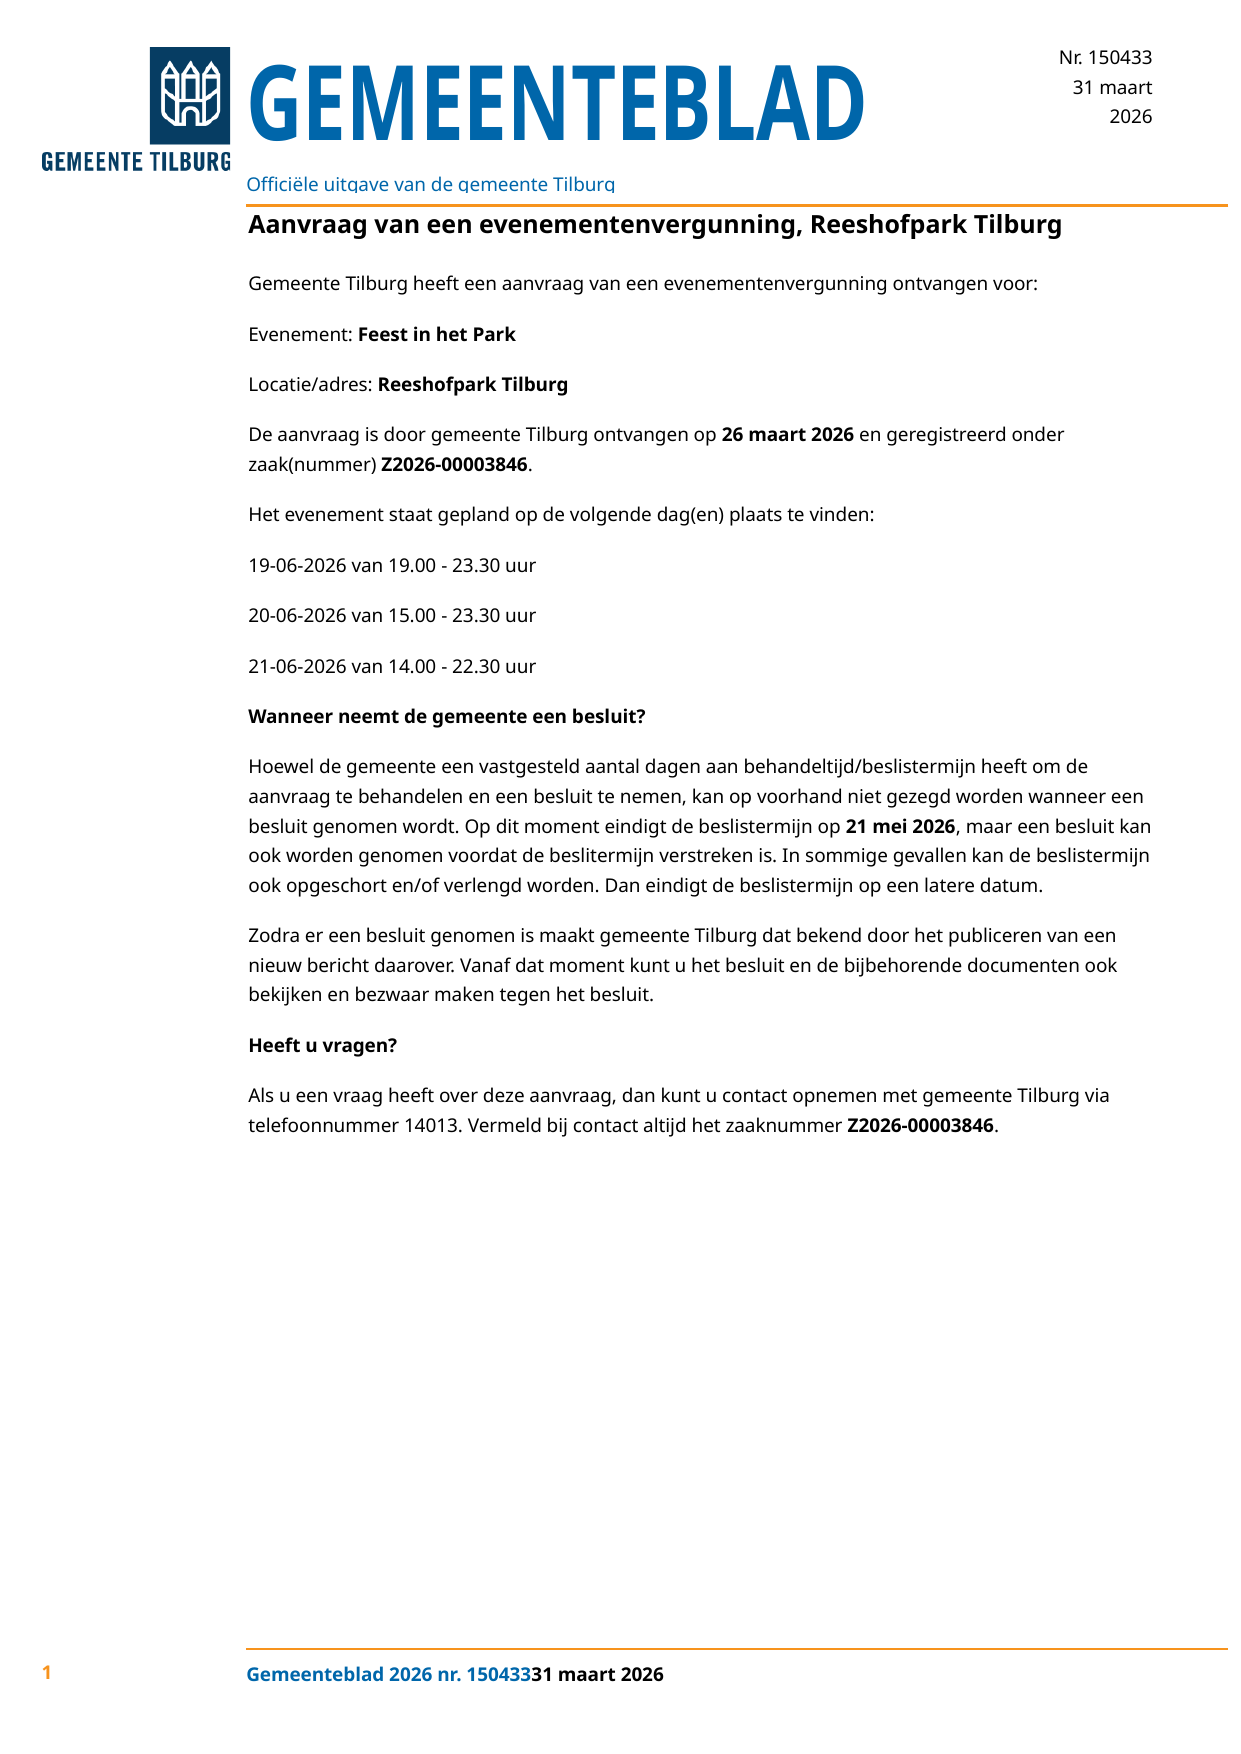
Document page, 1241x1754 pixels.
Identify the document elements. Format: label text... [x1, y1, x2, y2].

text 19-06-2026 van 19.00 - 23.30 uur [248, 552, 1152, 578]
text Evenement: Feest in het Park [248, 321, 1152, 346]
text Aanvraag van een evenementenvergunning, Reeshofpark Tilburg [248, 207, 1152, 241]
text Heeft u vragen? [248, 1032, 1152, 1058]
text Zodra er een besluit genomen is maakt gemeente Tilburg dat bekend door het publiceren van een nieuw bericht daarover. Vanaf dat moment kunt u het besluit en de bijbehorende documenten ook bekijken en bezwaar maken tegen het besluit. [248, 922, 1152, 1007]
text Het evenement staat gepland op de volgende dag(en) plaats te vinden: [248, 502, 1152, 527]
text 21-06-2026 van 14.00 - 22.30 uur [248, 653, 1152, 678]
text De aanvraag is door gemeente Tilburg ontvangen op 26 maart 2026 en geregistreerd onder zaak(nummer) Z2026-00003846. [248, 422, 1152, 477]
text Wanneer neemt de gemeente een besluit? [248, 703, 1152, 729]
text Als u een vraag heeft over deze aanvraag, dan kunt u contact opnemen met gemeente Tilburg via telefoonnummer 14013. Vermeld bij contact altijd het zaaknummer Z2026-00003846. [248, 1082, 1152, 1138]
text 20-06-2026 van 15.00 - 23.30 uur [248, 602, 1152, 628]
text Hoewel de gemeente een vastgesteld aantal dagen aan behandeltijd/beslistermijn heeft om de aanvraag te behandelen en een besluit te nemen, kan op voorhand niet gezegd worden wanneer een besluit genomen wordt. Op dit moment eindigt de beslistermijn op 21 mei 2026, maar een besluit kan ook worden genomen voordat de beslitermijn verstreken is. In sommige gevallen kan de beslistermijn ook opgeschort en/of verlengd worden. Dan eindigt de beslistermijn op een latere datum. [248, 754, 1152, 898]
text Locatie/adres: Reeshofpark Tilburg [248, 371, 1152, 397]
picture [41, 47, 231, 172]
text Gemeente Tilburg heeft een aanvraag van een evenementenvergunning ontvangen voor: [248, 270, 1152, 296]
